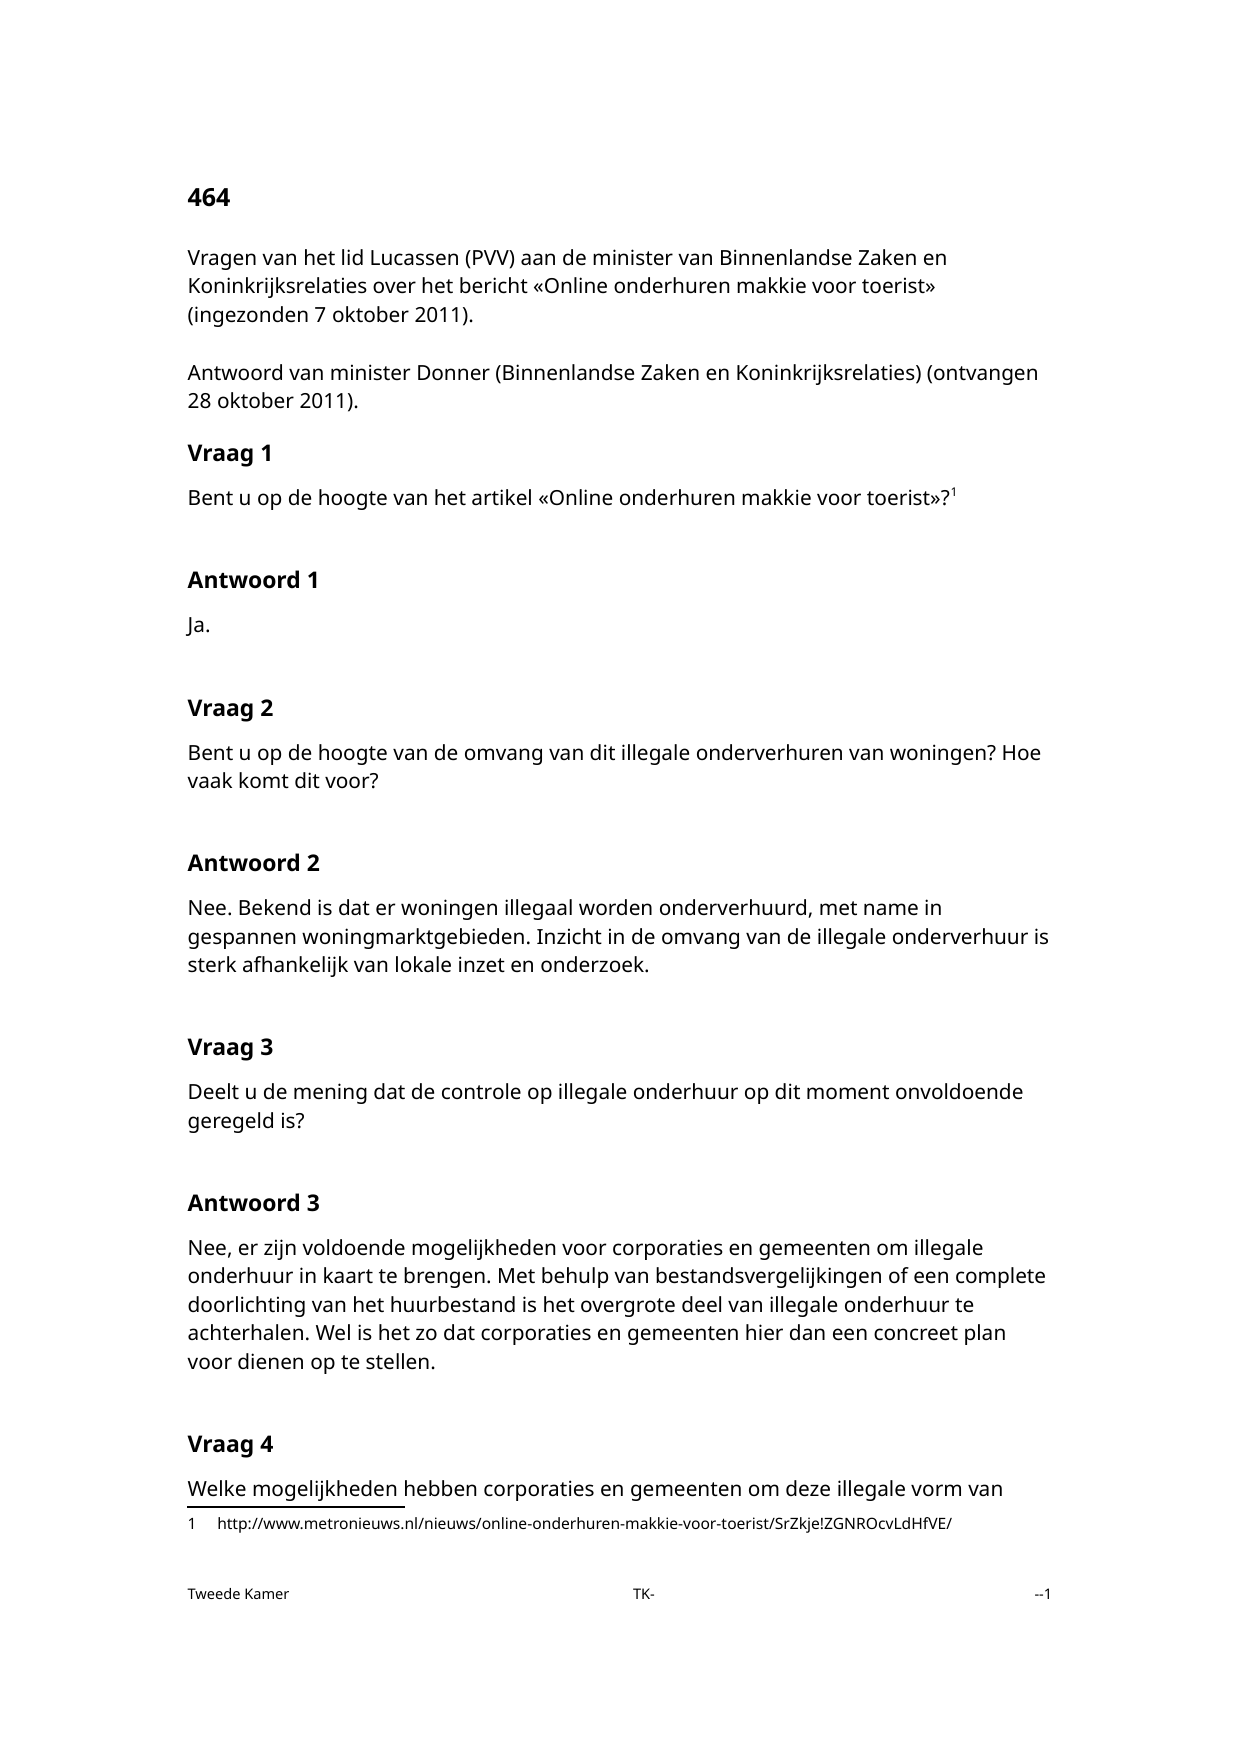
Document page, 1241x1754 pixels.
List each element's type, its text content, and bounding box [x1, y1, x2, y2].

text 464 [187, 179, 1053, 213]
text Nee, er zijn voldoende mogelijkheden voor corporaties en gemeenten om illegale onderhuur in kaart te brengen. Met behulp van bestandsvergelijkingen of een complete doorlichting van het huurbestand is het overgrote deel van illegale onderhuur te achterhalen. Wel is het zo dat corporaties en gemeenten hier dan een concreet plan voor dienen op te stellen. [187, 1233, 1053, 1375]
text Bent u op de hoogte van de omvang van dit illegale onderverhuren van woningen? Hoe vaak komt dit voor? [187, 738, 1053, 795]
text Vragen van het lid Lucassen (PVV) aan de minister van Binnenlandse Zaken en Koninkrijksrelaties over het bericht «Online onderhuren makkie voor toerist» (ingezonden 7 oktober 2011). [187, 243, 1053, 328]
text http://www.metronieuws.nl/nieuws/online-onderhuren-makkie-voor-toerist/SrZkje!ZGNROcvLdHfVE/ [187, 1477, 1053, 1534]
subtitle Antwoord 2 [187, 847, 1053, 878]
subtitle Vraag 1 [187, 437, 1053, 468]
subtitle Vraag 3 [187, 1031, 1053, 1062]
text Bent u op de hoogte van het artikel «Online onderhuren makkie voor toerist»? [187, 483, 1053, 512]
subtitle Antwoord 3 [187, 1187, 1053, 1218]
text Deelt u de mening dat de controle op illegale onderhuur op dit moment onvoldoende geregeld is? [187, 1077, 1053, 1134]
text Nee. Bekend is dat er woningen illegaal worden onderverhuurd, met name in gespannen woningmarktgebieden. Inzicht in de omvang van de illegale onderverhuur is sterk afhankelijk van lokale inzet en onderzoek. [187, 893, 1053, 979]
text Ja. [187, 611, 1053, 639]
subtitle Vraag 2 [187, 692, 1053, 723]
text Antwoord van minister Donner (Binnenlandse Zaken en Koninkrijksrelaties) (ontvangen 28 oktober 2011). [187, 358, 1053, 415]
subtitle Antwoord 1 [187, 564, 1053, 596]
